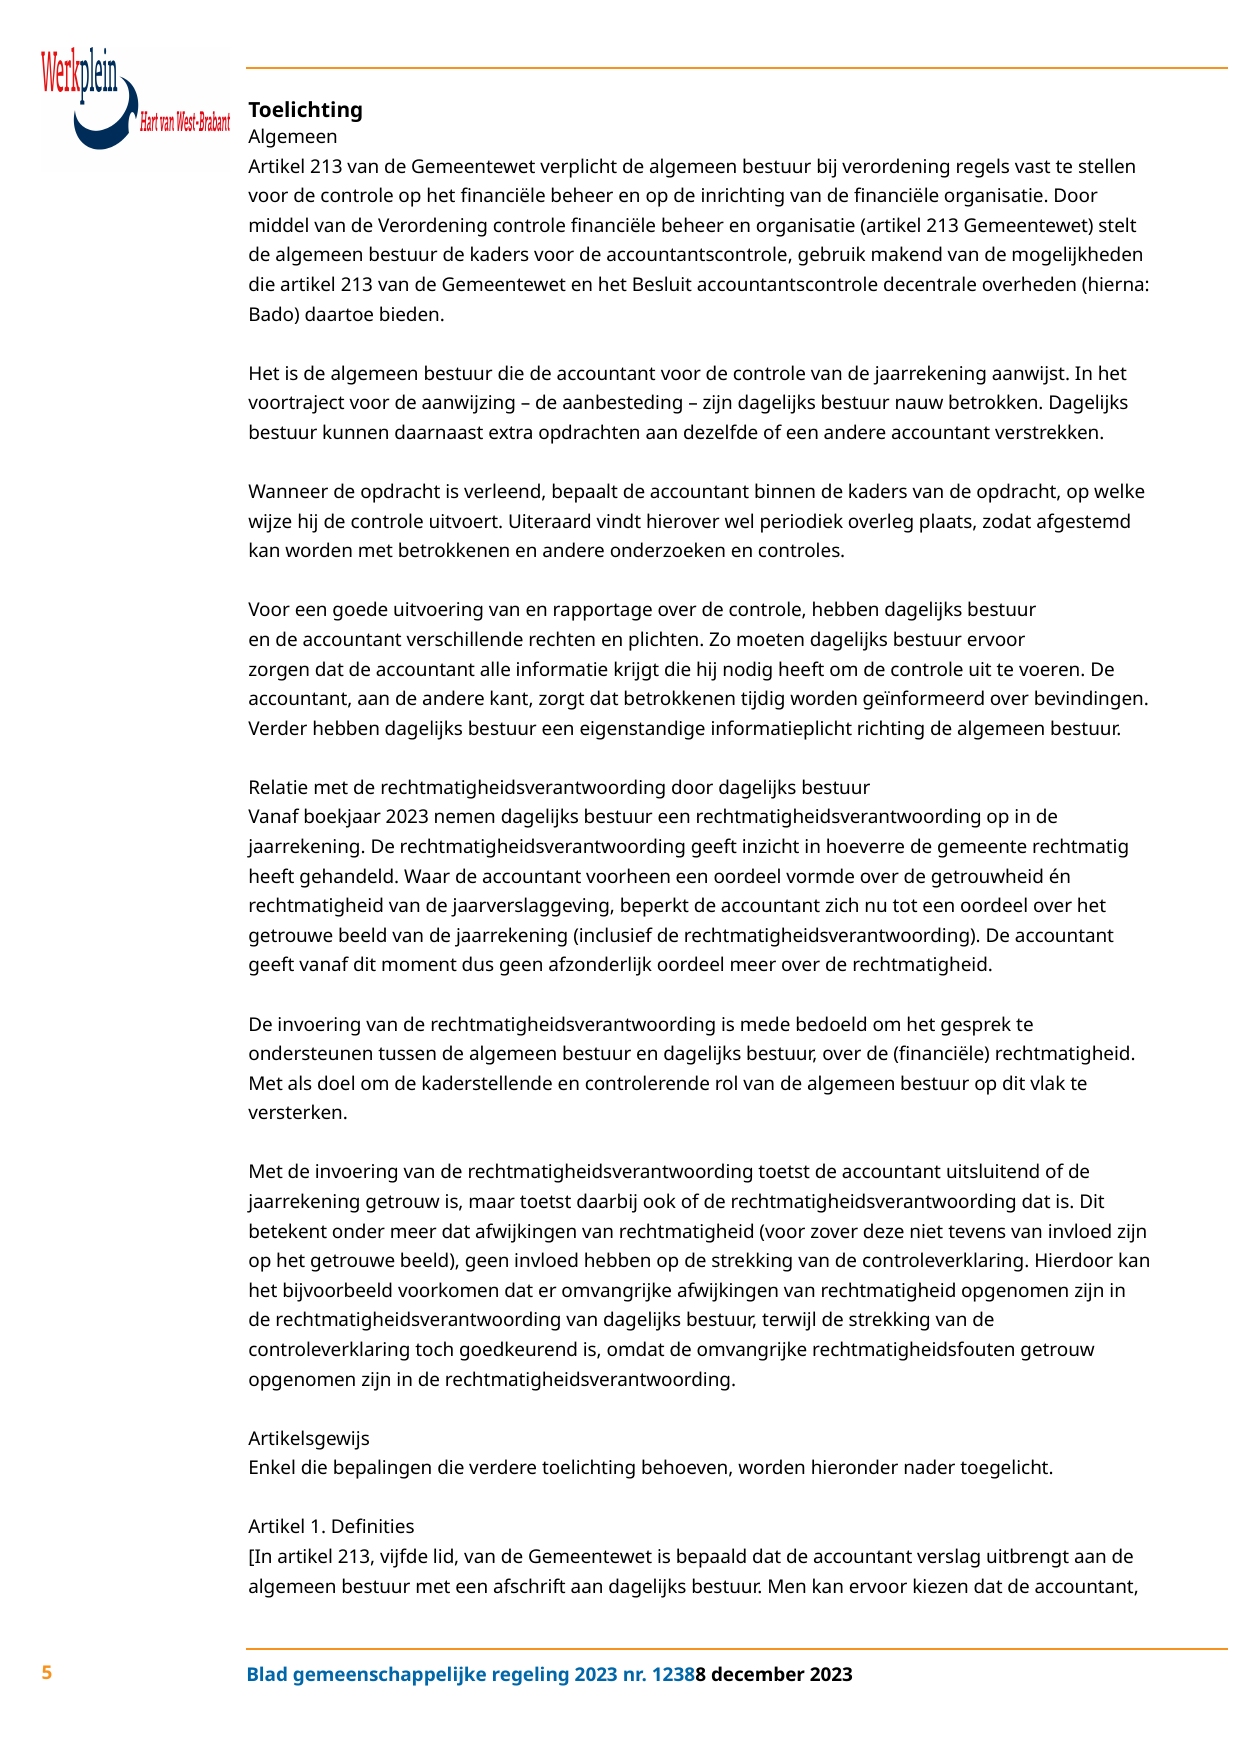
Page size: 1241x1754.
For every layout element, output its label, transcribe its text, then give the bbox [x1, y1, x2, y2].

text Voor een goede uitvoering van en rapportage over de controle, hebben dagelijks bestuur [248, 597, 1152, 622]
text Wanneer de opdracht is verleend, bepaalt de accountant binnen de kaders van de opdracht, op welke [248, 478, 1152, 504]
text Verder hebben dagelijks bestuur een eigenstandige informatieplicht richting de algemeen bestuur. [248, 715, 1152, 741]
text Vanaf boekjaar 2023 nemen dagelijks bestuur een rechtmatigheidsverantwoording op in de jaarrekening. De rechtmatigheidsverantwoording geeft inzicht in hoeverre de gemeente rechtmatig heeft gehandeld. Waar de accountant voorheen een oordeel vormde over de getrouwheid én rechtmatigheid van de jaarverslaggeving, beperkt de accountant zich nu tot een oordeel over het getrouwe beeld van de jaarrekening (inclusief de rechtmatigheidsverantwoording). De accountant geeft vanaf dit moment dus geen afzonderlijk oordeel meer over de rechtmatigheid. [248, 804, 1152, 977]
text en de accountant verschillende rechten en plichten. Zo moeten dagelijks bestuur ervoor [248, 626, 1152, 652]
text wijze hij de controle uitvoert. Uiteraard vindt hierover wel periodiek overleg plaats, zodat afgestemd [248, 508, 1152, 534]
text Algemeen [248, 123, 1152, 149]
text kan worden met betrokkenen en andere onderzoeken en controles. [248, 537, 1152, 563]
text Artikelsgewijs [248, 1425, 1152, 1451]
text De invoering van de rechtmatigheidsverantwoording is mede bedoeld om het gesprek te ondersteunen tussen de algemeen bestuur en dagelijks bestuur, over de (financiële) rechtmatigheid. Met als doel om de kaderstellende en controlerende rol van de algemeen bestuur op dit vlak te versterken. [248, 1011, 1152, 1125]
text [In artikel 213, vijfde lid, van de Gemeentewet is bepaald dat de accountant verslag uitbrengt aan de algemeen bestuur met een afschrift aan dagelijks bestuur. Men kan ervoor kiezen dat de accountant, [248, 1543, 1152, 1599]
picture [41, 47, 231, 172]
text Artikel 213 van de Gemeentewet verplicht de algemeen bestuur bij verordening regels vast te stellen voor de controle op het financiële beheer en op de inrichting van de financiële organisatie. Door middel van de Verordening controle financiële beheer en organisatie (artikel 213 Gemeentewet) stelt de algemeen bestuur de kaders voor de accountantscontrole, gebruik makend van de mogelijkheden die artikel 213 van de Gemeentewet en het Besluit accountantscontrole decentrale overheden (hierna: Bado) daartoe bieden. [248, 153, 1152, 327]
text zorgen dat de accountant alle informatie krijgt die hij nodig heeft om de controle uit te voeren. De [248, 656, 1152, 682]
text Relatie met de rechtmatigheidsverantwoording door dagelijks bestuur [248, 774, 1152, 800]
text Met de invoering van de rechtmatigheidsverantwoording toetst de accountant uitsluitend of de jaarrekening getrouw is, maar toetst daarbij ook of de rechtmatigheidsverantwoording dat is. Dit betekent onder meer dat afwijkingen van rechtmatigheid (voor zover deze niet tevens van invloed zijn op het getrouwe beeld), geen invloed hebben op de strekking van de controleverklaring. Hierdoor kan het bijvoorbeeld voorkomen dat er omvangrijke afwijkingen van rechtmatigheid opgenomen zijn in de rechtmatigheidsverantwoording van dagelijks bestuur, terwijl de strekking van de controleverklaring toch goedkeurend is, omdat de omvangrijke rechtmatigheidsfouten getrouw opgenomen zijn in de rechtmatigheidsverantwoording. [248, 1159, 1152, 1392]
text Het is de algemeen bestuur die de accountant voor de controle van de jaarrekening aanwijst. In het voortraject voor de aanwijzing – de aanbesteding – zijn dagelijks bestuur nauw betrokken. Dagelijks bestuur kunnen daarnaast extra opdrachten aan dezelfde of een andere accountant verstrekken. [248, 360, 1152, 445]
text Enkel die bepalingen die verdere toelichting behoeven, worden hieronder nader toegelicht. [248, 1454, 1152, 1480]
text Artikel 1. Definities [248, 1514, 1152, 1539]
text accountant, aan de andere kant, zorgt dat betrokkenen tijdig worden geïnformeerd over bevindingen. [248, 685, 1152, 711]
text Toelichting [248, 95, 1152, 123]
